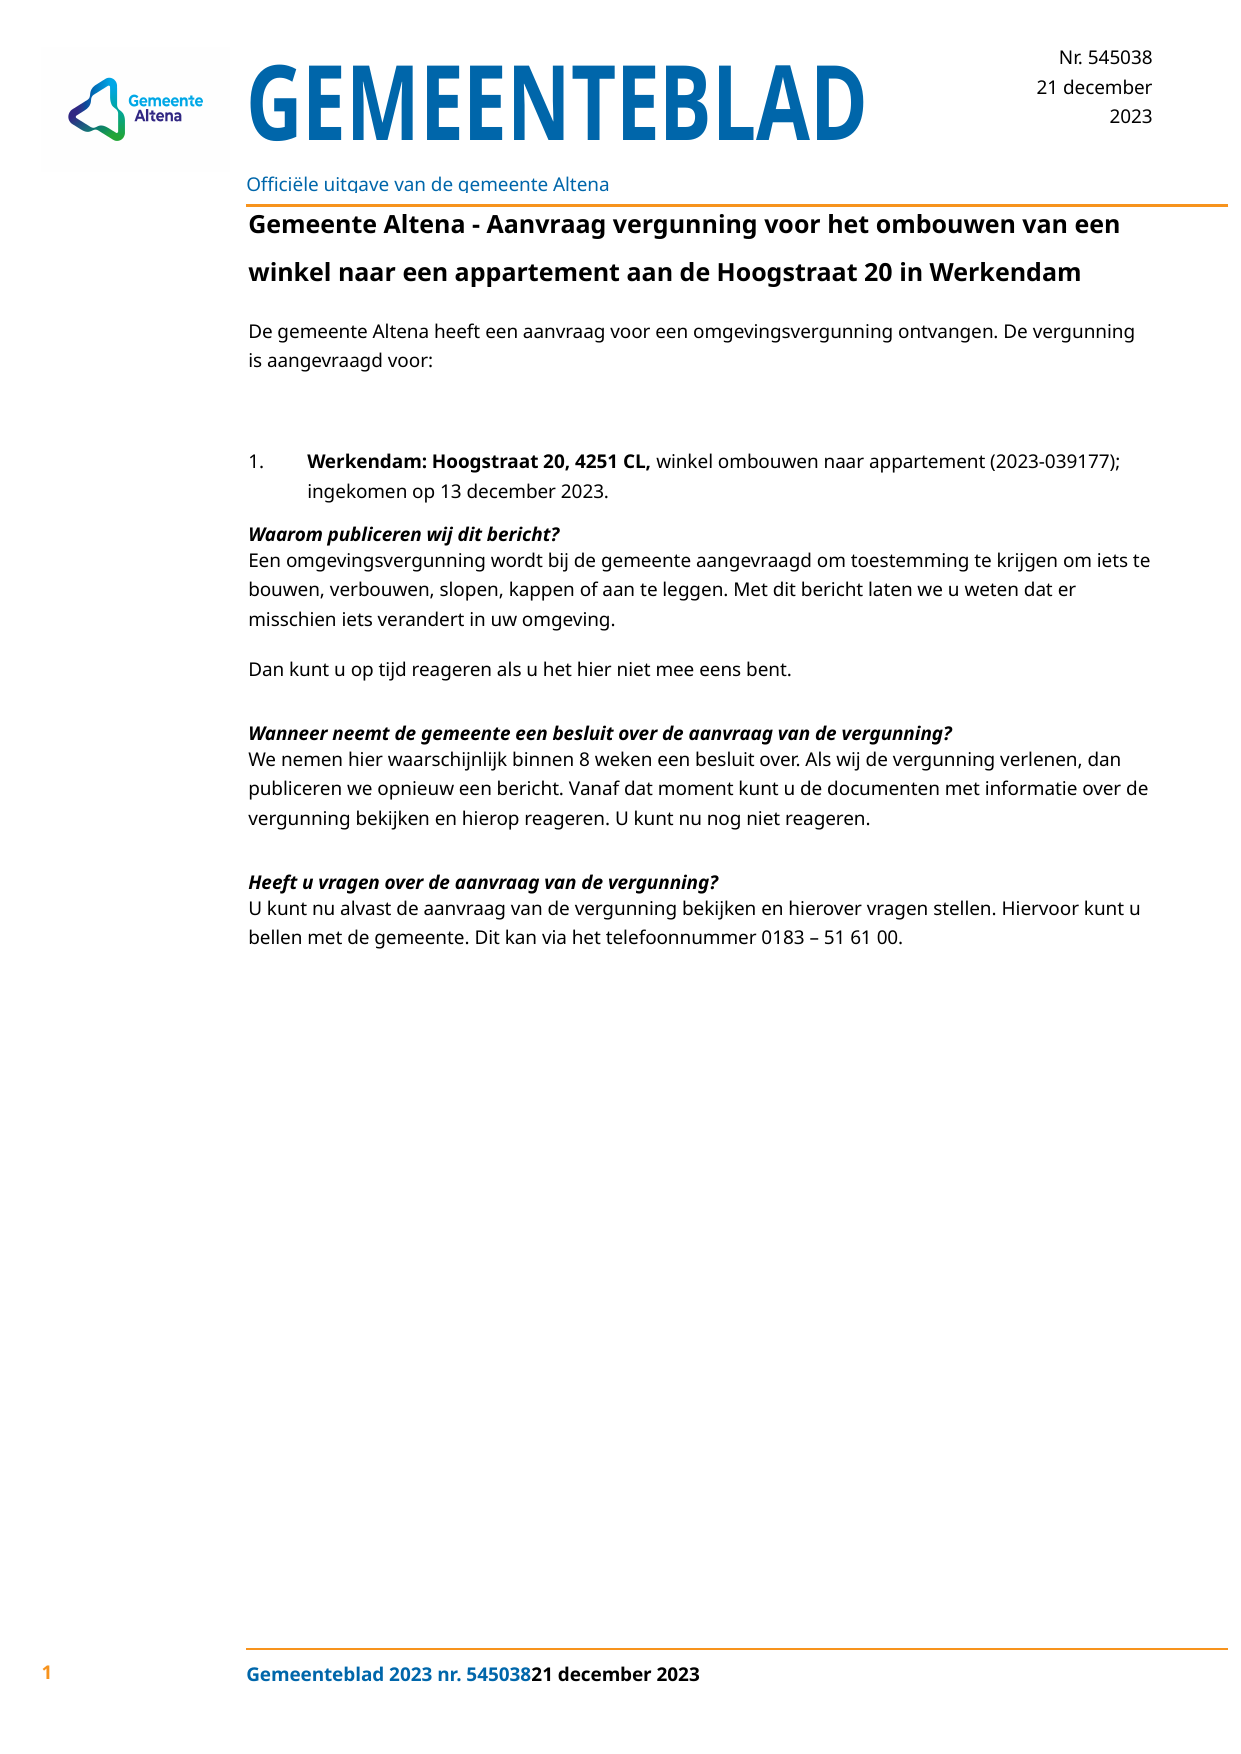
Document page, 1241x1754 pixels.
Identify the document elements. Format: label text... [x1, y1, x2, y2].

text Wanneer neemt de gemeente een besluit over de aanvraag van de vergunning? [248, 720, 1152, 746]
text Een omgevingsvergunning wordt bij de gemeente aangevraagd om toestemming te krijgen om iets te bouwen, verbouwen, slopen, kappen of aan te leggen. Met dit bericht laten we u weten dat er misschien iets verandert in uw omgeving. [248, 547, 1152, 632]
picture [41, 47, 231, 172]
text Waarom publiceren wij dit bericht? [248, 521, 1152, 547]
text We nemen hier waarschijnlijk binnen 8 weken een besluit over. Als wij de vergunning verlenen, dan publiceren we opnieuw een bericht. Vanaf dat moment kunt u de documenten met informatie over de vergunning bekijken en hierop reageren. U kunt nu nog niet reageren. [248, 746, 1152, 831]
text De gemeente Altena heeft een aanvraag voor een omgevingsvergunning ontvangen. De vergunning is aangevraagd voor: [248, 318, 1152, 373]
text Gemeente Altena - Aanvraag vergunning voor het ombouwen van een winkel naar een appartement aan de Hoogstraat 20 in Werkendam [248, 207, 1152, 288]
text U kunt nu alvast de aanvraag van de vergunning bekijken en hierover vragen stellen. Hiervoor kunt u bellen met de gemeente. Dit kan via het telefoonnummer 0183 – 51 61 00. [248, 895, 1152, 950]
text Heeft u vragen over de aanvraag van de vergunning? [248, 869, 1152, 895]
text Dan kunt u op tijd reageren als u het hier niet mee eens bent. [248, 656, 1152, 682]
list Werkendam: Hoogstraat 20, 4251 CL, winkel ombouwen naar appartement (2023-039177); ingekomen op 13 december 2023. [248, 448, 1152, 504]
